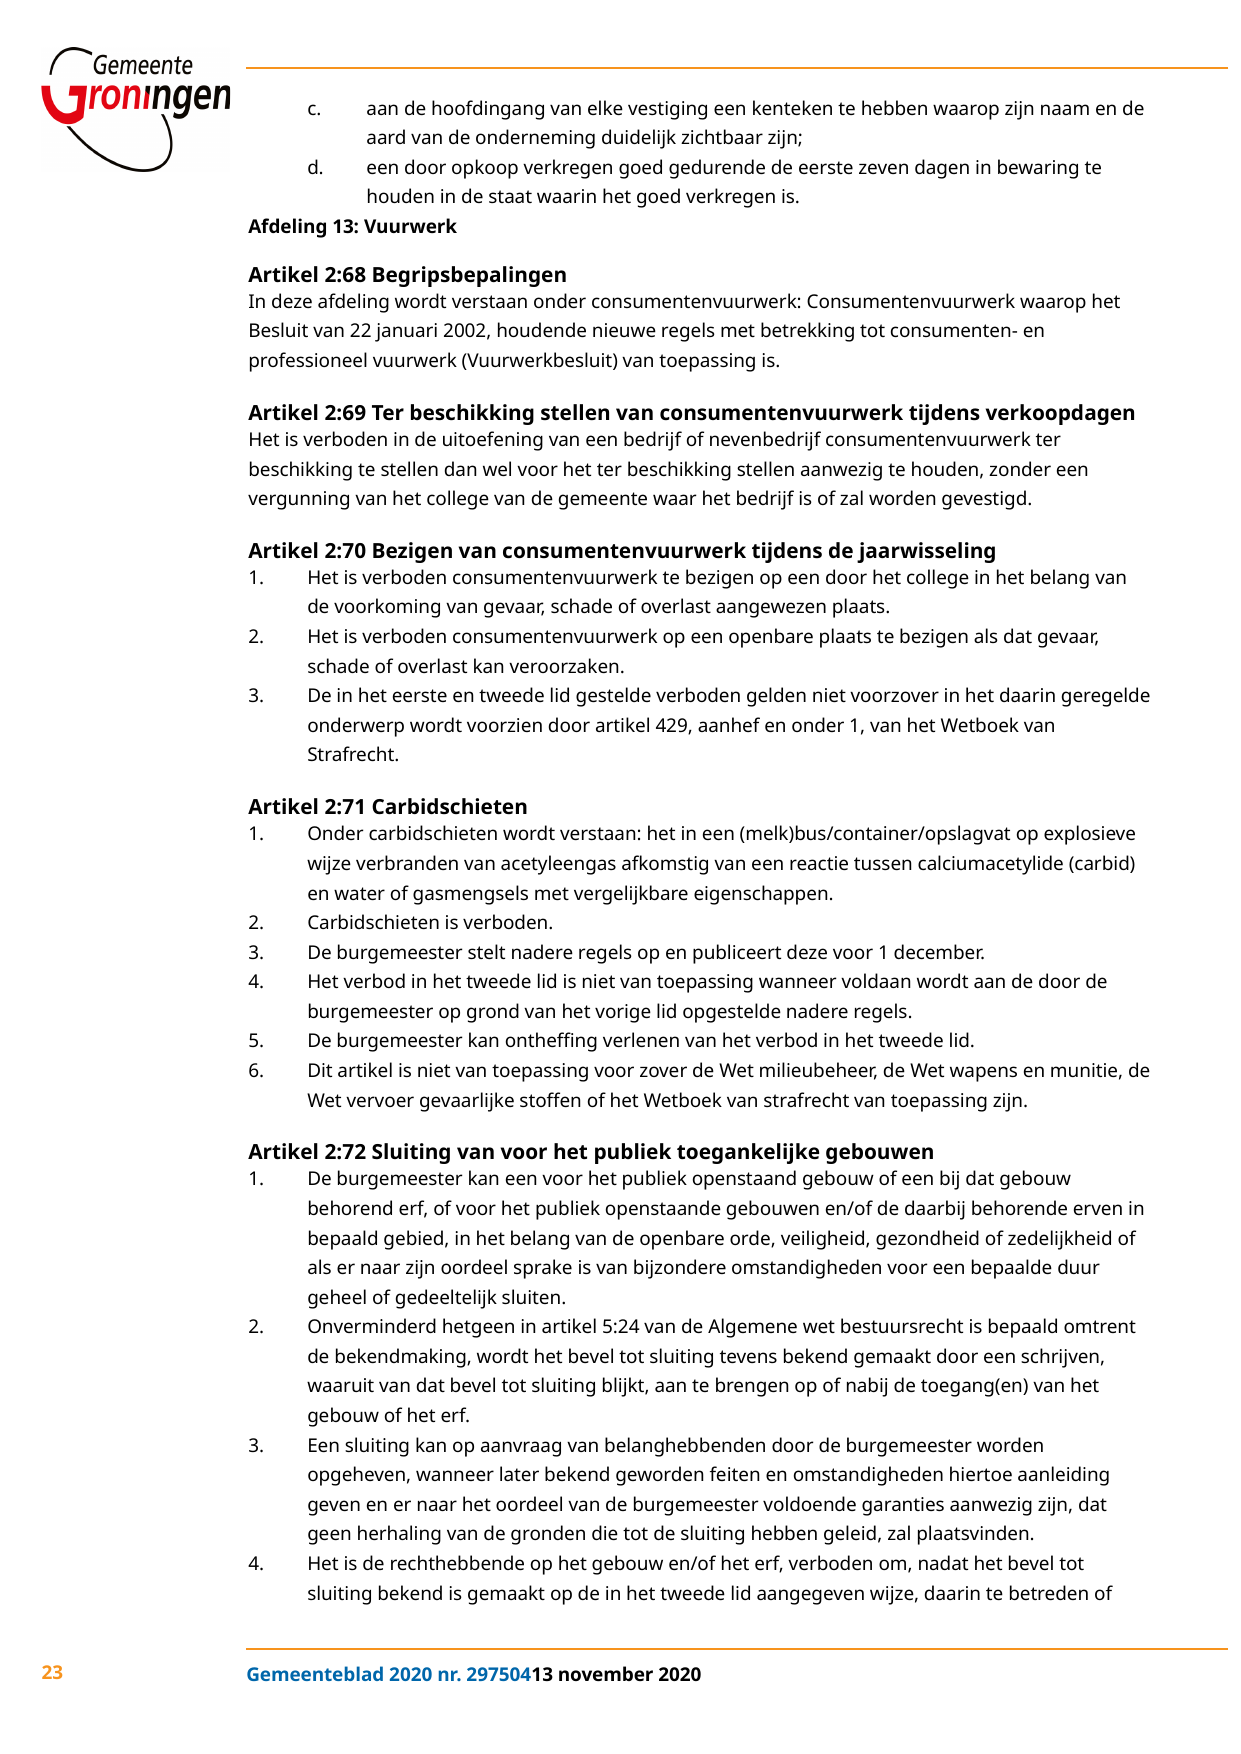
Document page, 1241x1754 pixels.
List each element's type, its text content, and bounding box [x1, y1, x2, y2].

list De burgemeester kan ontheffing verlenen van het verbod in het tweede lid. [248, 1028, 1152, 1053]
text In deze afdeling wordt verstaan onder consumentenvuurwerk: Consumentenvuurwerk waarop het Besluit van 22 januari 2002, houdende nieuwe regels met betrekking tot consumenten- en professioneel vuurwerk (Vuurwerkbesluit) van toepassing is. [248, 288, 1152, 373]
list De burgemeester stelt nadere regels op en publiceert deze voor 1 december. [248, 939, 1152, 964]
list De in het eerste en tweede lid gestelde verboden gelden niet voorzover in het daarin geregelde onderwerp wordt voorzien door artikel 429, aanhef en onder 1, van het Wetboek van Strafrecht. [248, 682, 1152, 767]
list Het verbod in het tweede lid is niet van toepassing wanneer voldaan wordt aan de door de burgemeester op grond van het vorige lid opgestelde nadere regels. [248, 968, 1152, 1024]
list Onder carbidschieten wordt verstaan: het in een (melk)bus/container/opslagvat op explosieve wijze verbranden van acetyleengas afkomstig van een reactie tussen calciumacetylide (carbid) en water of gasmengsels met vergelijkbare eigenschappen. [248, 821, 1152, 905]
list Het is verboden consumentenvuurwerk op een openbare plaats te bezigen als dat gevaar, schade of overlast kan veroorzaken. [248, 623, 1152, 679]
text Artikel 2:72 Sluiting van voor het publiek toegankelijke gebouwen [248, 1137, 1152, 1166]
list Een sluiting kan op aanvraag van belanghebbenden door de burgemeester worden opgeheven, wanneer later bekend geworden feiten en omstandigheden hiertoe aanleiding geven en er naar het oordeel van de burgemeester voldoende garanties aanwezig zijn, dat geen herhaling van de gronden die tot de sluiting hebben geleid, zal plaatsvinden. [248, 1432, 1152, 1546]
text Afdeling 13: Vuurwerk [248, 213, 1152, 239]
text Het is verboden in de uitoefening van een bedrijf of nevenbedrijf consumentenvuurwerk ter beschikking te stellen dan wel voor het ter beschikking stellen aanwezig te houden, zonder een vergunning van het college van de gemeente waar het bedrijf is of zal worden gevestigd. [248, 426, 1152, 511]
list Het is de rechthebbende op het gebouw en/of het erf, verboden om, nadat het bevel tot sluiting bekend is gemaakt op de in het tweede lid aangegeven wijze, daarin te betreden of [248, 1550, 1152, 1606]
text Artikel 2:68 Begripsbepalingen [248, 260, 1152, 288]
list De burgemeester kan een voor het publiek openstaand gebouw of een bij dat gebouw behorend erf, of voor het publiek openstaande gebouwen en/of de daarbij behorende erven in bepaald gebied, in het belang van de openbare orde, veiligheid, gezondheid of zedelijkheid of als er naar zijn oordeel sprake is van bijzondere omstandigheden voor een bepaalde duur geheel of gedeeltelijk sluiten. [248, 1166, 1152, 1310]
list Onverminderd hetgeen in artikel 5:24 van de Algemene wet bestuursrecht is bepaald omtrent de bekendmaking, wordt het bevel tot sluiting tevens bekend gemaakt door een schrijven, waaruit van dat bevel tot sluiting blijkt, aan te brengen op of nabij de toegang(en) van het gebouw of het erf. [248, 1313, 1152, 1428]
list Carbidschieten is verboden. [248, 909, 1152, 935]
text Artikel 2:70 Bezigen van consumentenvuurwerk tijdens de jaarwisseling [248, 536, 1152, 564]
list Dit artikel is niet van toepassing voor zover de Wet milieubeheer, de Wet wapens en munitie, de Wet vervoer gevaarlijke stoffen of het Wetboek van strafrecht van toepassing zijn. [248, 1057, 1152, 1112]
text Artikel 2:71 Carbidschieten [248, 792, 1152, 821]
text Artikel 2:69 Ter beschikking stellen van consumentenvuurwerk tijdens verkoopdagen [248, 398, 1152, 426]
list een door opkoop verkregen goed gedurende de eerste zeven dagen in bewaring te houden in de staat waarin het goed verkregen is. [307, 154, 1152, 209]
list aan de hoofdingang van elke vestiging een kenteken te hebben waarop zijn naam en de aard van de onderneming duidelijk zichtbaar zijn; [307, 95, 1152, 150]
list Het is verboden consumentenvuurwerk te bezigen op een door het college in het belang van de voorkoming van gevaar, schade of overlast aangewezen plaats. [248, 564, 1152, 619]
picture [41, 47, 231, 172]
